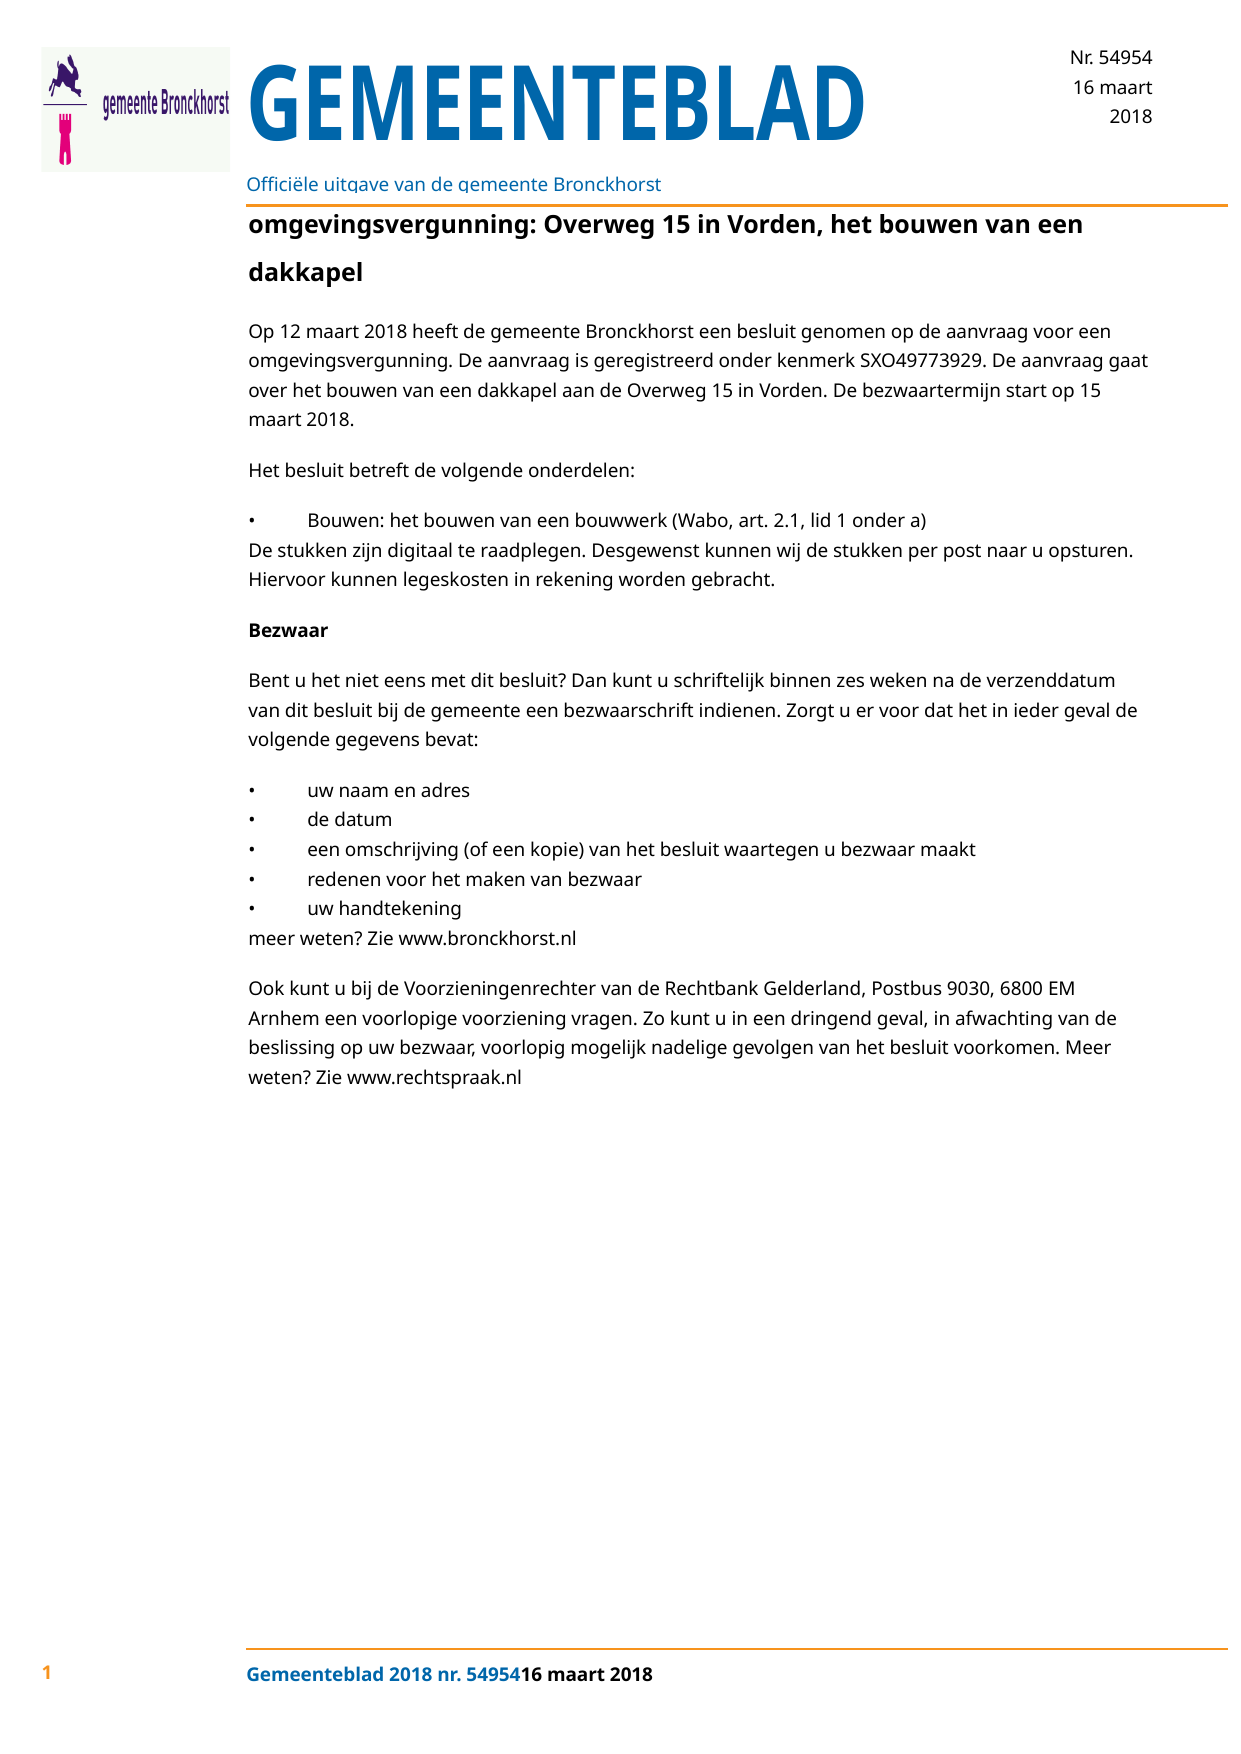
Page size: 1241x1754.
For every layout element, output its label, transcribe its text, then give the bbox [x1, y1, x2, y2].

text Het besluit betreft de volgende onderdelen: [248, 457, 1152, 483]
text Bent u het niet eens met dit besluit? Dan kunt u schriftelijk binnen zes weken na de verzenddatum van dit besluit bij de gemeente een bezwaarschrift indienen. Zorgt u er voor dat het in ieder geval de volgende gegevens bevat: [248, 667, 1152, 752]
picture [41, 47, 231, 172]
list de datum [248, 807, 1152, 832]
text Bezwaar [248, 617, 1152, 643]
text omgevingsvergunning: Overweg 15 in Vorden, het bouwen van een dakkapel [248, 207, 1152, 288]
list uw naam en adres [248, 777, 1152, 803]
list een omschrijving (of een kopie) van het besluit waartegen u bezwaar maakt [248, 836, 1152, 862]
list Bouwen: het bouwen van een bouwwerk (Wabo, art. 2.1, lid 1 onder a) [248, 507, 1152, 533]
text De stukken zijn digitaal te raadplegen. Desgewenst kunnen wij de stukken per post naar u opsturen. Hiervoor kunnen legeskosten in rekening worden gebracht. [248, 537, 1152, 592]
text Ook kunt u bij de Voorzieningenrechter van de Rechtbank Gelderland, Postbus 9030, 6800 EM Arnhem een voorlopige voorziening vragen. Zo kunt u in een dringend geval, in afwachting van de beslissing op uw bezwaar, voorlopig mogelijk nadelige gevolgen van het besluit voorkomen. Meer weten? Zie www.rechtspraak.nl [248, 975, 1152, 1090]
list uw handtekening [248, 895, 1152, 921]
text meer weten? Zie www.bronckhorst.nl [248, 925, 1152, 951]
list redenen voor het maken van bezwaar [248, 866, 1152, 892]
text Op 12 maart 2018 heeft de gemeente Bronckhorst een besluit genomen op de aanvraag voor een omgevingsvergunning. De aanvraag is geregistreerd onder kenmerk SXO49773929. De aanvraag gaat over het bouwen van een dakkapel aan de Overweg 15 in Vorden. De bezwaartermijn start op 15 maart 2018. [248, 318, 1152, 432]
